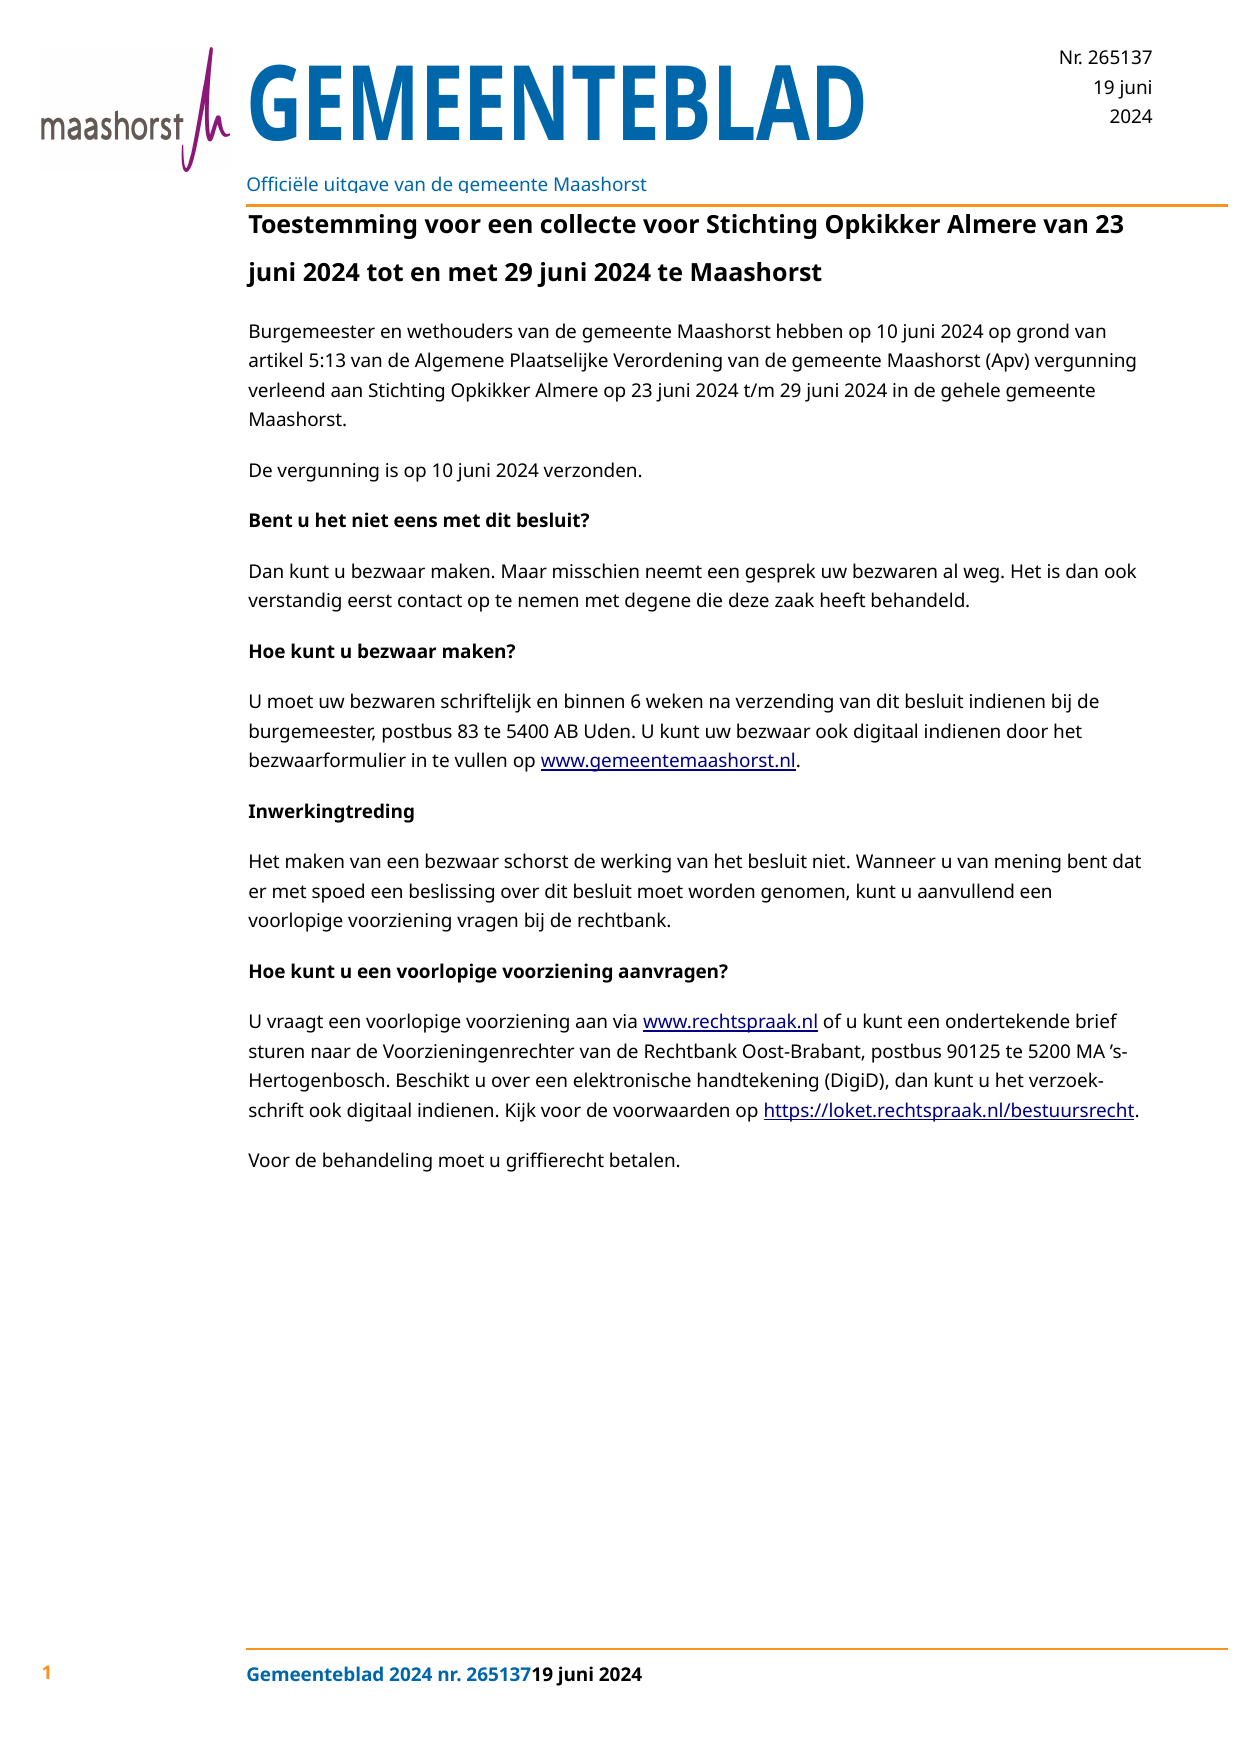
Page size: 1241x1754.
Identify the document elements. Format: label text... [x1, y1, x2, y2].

text Burgemeester en wethouders van de gemeente Maashorst hebben op 10 juni 2024 op grond van artikel 5:13 van de Algemene Plaatselijke Verordening van de gemeente Maashorst (Apv) vergunning verleend aan Stichting Opkikker Almere op 23 juni 2024 t/m 29 juni 2024 in de gehele gemeente Maashorst. [248, 318, 1152, 432]
text De vergunning is op 10 juni 2024 verzonden. [248, 457, 1152, 483]
picture [41, 47, 231, 172]
text Voor de behandeling moet u griffierecht betalen. [248, 1147, 1152, 1173]
text Het maken van een bezwaar schorst de werking van het besluit niet. Wanneer u van mening bent dat er met spoed een beslissing over dit besluit moet worden genomen, kunt u aanvullend een voorlopige voorziening vragen bij de rechtbank. [248, 848, 1152, 933]
text Inwerkingtreding [248, 798, 1152, 824]
text Dan kunt u bezwaar maken. Maar misschien neemt een gesprek uw bezwaren al weg. Het is dan ook verstandig eerst contact op te nemen met degene die deze zaak heeft behandeld. [248, 558, 1152, 613]
text U moet uw bezwaren schriftelijk en binnen 6 weken na verzending van dit besluit indienen bij de burgemeester, postbus 83 te 5400 AB Uden. U kunt uw bezwaar ook digitaal indienen door het bezwaarformulier in te vullen op www.gemeentemaashorst.nl. [248, 688, 1152, 773]
text U vraagt een voorlopige voorziening aan via www.rechtspraak.nl of u kunt een ondertekende brief sturen naar de Voorzieningenrechter van de Rechtbank Oost-Brabant, postbus 90125 te 5200 MA ’s-Hertogenbosch. Beschikt u over een elektronische handtekening (DigiD), dan kunt u het verzoek-schrift ook digitaal indienen. Kijk voor de voorwaarden op https://loket.rechtspraak.nl/bestuursrecht. [248, 1008, 1152, 1123]
text Hoe kunt u een voorlopige voorziening aanvragen? [248, 958, 1152, 984]
text Hoe kunt u bezwaar maken? [248, 638, 1152, 664]
text Bent u het niet eens met dit besluit? [248, 507, 1152, 533]
text Toestemming voor een collecte voor Stichting Opkikker Almere van 23 juni 2024 tot en met 29 juni 2024 te Maashorst [248, 207, 1152, 288]
